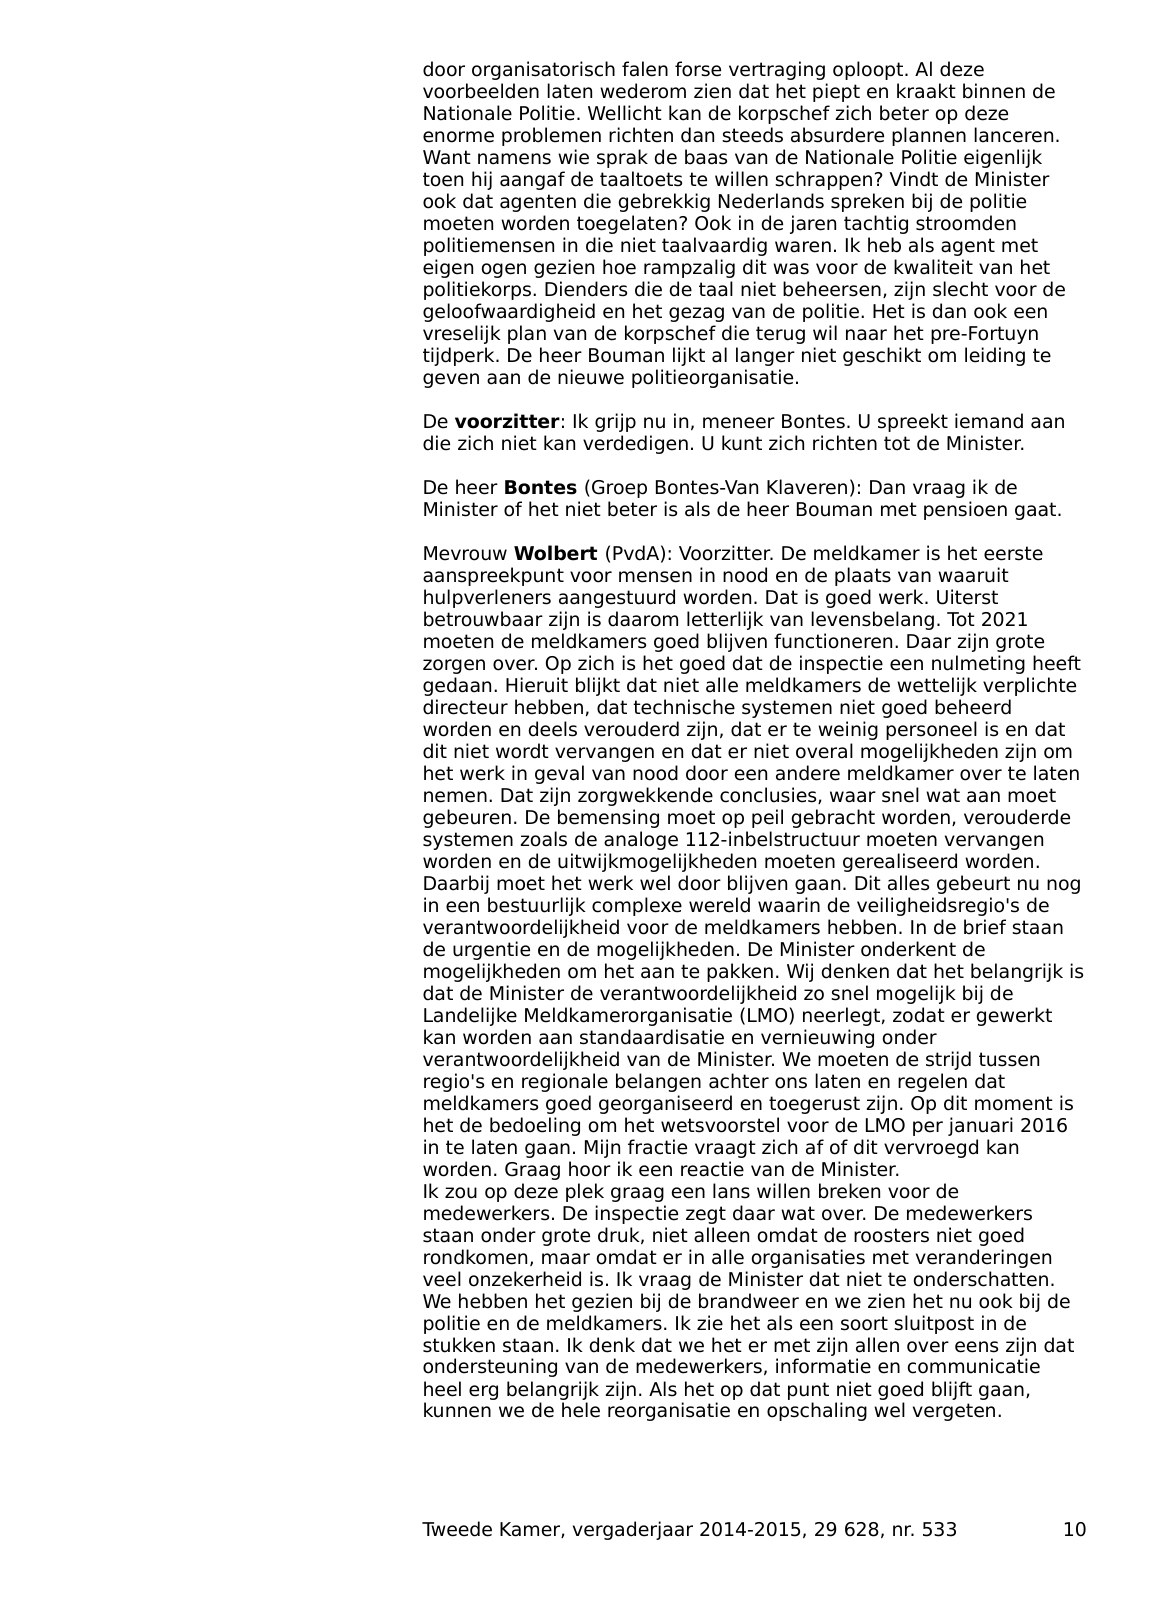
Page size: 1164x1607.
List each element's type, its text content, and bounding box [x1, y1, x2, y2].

text Mevrouw Wolbert (PvdA): Voorzitter. De meldkamer is het eerste aanspreekpunt voor mensen in nood en de plaats van waaruit hulpverleners aangestuurd worden. Dat is goed werk. Uiterst betrouwbaar zijn is daarom letterlijk van levensbelang. Tot 2021 moeten de meldkamers goed blijven functioneren. Daar zijn grote zorgen over. Op zich is het goed dat de inspectie een nulmeting heeft gedaan. Hieruit blijkt dat niet alle meldkamers de wettelijk verplichte directeur hebben, dat technische systemen niet goed beheerd worden en deels verouderd zijn, dat er te weinig personeel is en dat dit niet wordt vervangen en dat er niet overal mogelijkheden zijn om het werk in geval van nood door een andere meldkamer over te laten nemen. Dat zijn zorgwekkende conclusies, waar snel wat aan moet gebeuren. De bemensing moet op peil gebracht worden, verouderde systemen zoals de analoge 112-inbelstructuur moeten vervangen worden en de uitwijkmogelijkheden moeten gerealiseerd worden. Daarbij moet het werk wel door blijven gaan. Dit alles gebeurt nu nog in een bestuurlijk complexe wereld waarin de veiligheidsregio's de verantwoordelijkheid voor de meldkamers hebben. In de brief staan de urgentie en de mogelijkheden. De Minister onderkent de mogelijkheden om het aan te pakken. Wij denken dat het belangrijk is dat de Minister de verantwoordelijkheid zo snel mogelijk bij de Landelijke Meldkamerorganisatie (LMO) neerlegt, zodat er gewerkt kan worden aan standaardisatie en vernieuwing onder verantwoordelijkheid van de Minister. We moeten de strijd tussen regio's en regionale belangen achter ons laten en regelen dat meldkamers goed georganiseerd en toegerust zijn. Op dit moment is het de bedoeling om het wetsvoorstel voor de LMO per januari 2016 in te laten gaan. Mijn fractie vraagt zich af of dit vervroegd kan worden. Graag hoor ik een reactie van de Minister. [422, 543, 1087, 1181]
text De voorzitter: Ik grijp nu in, meneer Bontes. U spreekt iemand aan die zich niet kan verdedigen. U kunt zich richten tot de Minister. [422, 411, 1087, 455]
text door organisatorisch falen forse vertraging oploopt. Al deze voorbeelden laten wederom zien dat het piept en kraakt binnen de Nationale Politie. Wellicht kan de korpschef zich beter op deze enorme problemen richten dan steeds absurdere plannen lanceren. Want namens wie sprak de baas van de Nationale Politie eigenlijk toen hij aangaf de taaltoets te willen schrappen? Vindt de Minister ook dat agenten die gebrekkig Nederlands spreken bij de politie moeten worden toegelaten? Ook in de jaren tachtig stroomden politiemensen in die niet taalvaardig waren. Ik heb als agent met eigen ogen gezien hoe rampzalig dit was voor de kwaliteit van het politiekorps. Dienders die de taal niet beheersen, zijn slecht voor de geloofwaardigheid en het gezag van de politie. Het is dan ook een vreselijk plan van de korpschef die terug wil naar het pre-Fortuyn tijdperk. De heer Bouman lijkt al langer niet geschikt om leiding te geven aan de nieuwe politieorganisatie. [422, 59, 1087, 389]
text De heer Bontes (Groep Bontes-Van Klaveren): Dan vraag ik de Minister of het niet beter is als de heer Bouman met pensioen gaat. [422, 477, 1087, 521]
text Ik zou op deze plek graag een lans willen breken voor de medewerkers. De inspectie zegt daar wat over. De medewerkers staan onder grote druk, niet alleen omdat de roosters niet goed rondkomen, maar omdat er in alle organisaties met veranderingen veel onzekerheid is. Ik vraag de Minister dat niet te onderschatten. We hebben het gezien bij de brandweer en we zien het nu ook bij de politie en de meldkamers. Ik zie het als een soort sluitpost in de stukken staan. Ik denk dat we het er met zijn allen over eens zijn dat ondersteuning van de medewerkers, informatie en communicatie heel erg belangrijk zijn. Als het op dat punt niet goed blijft gaan, kunnen we de hele reorganisatie en opschaling wel vergeten. [422, 1181, 1087, 1422]
